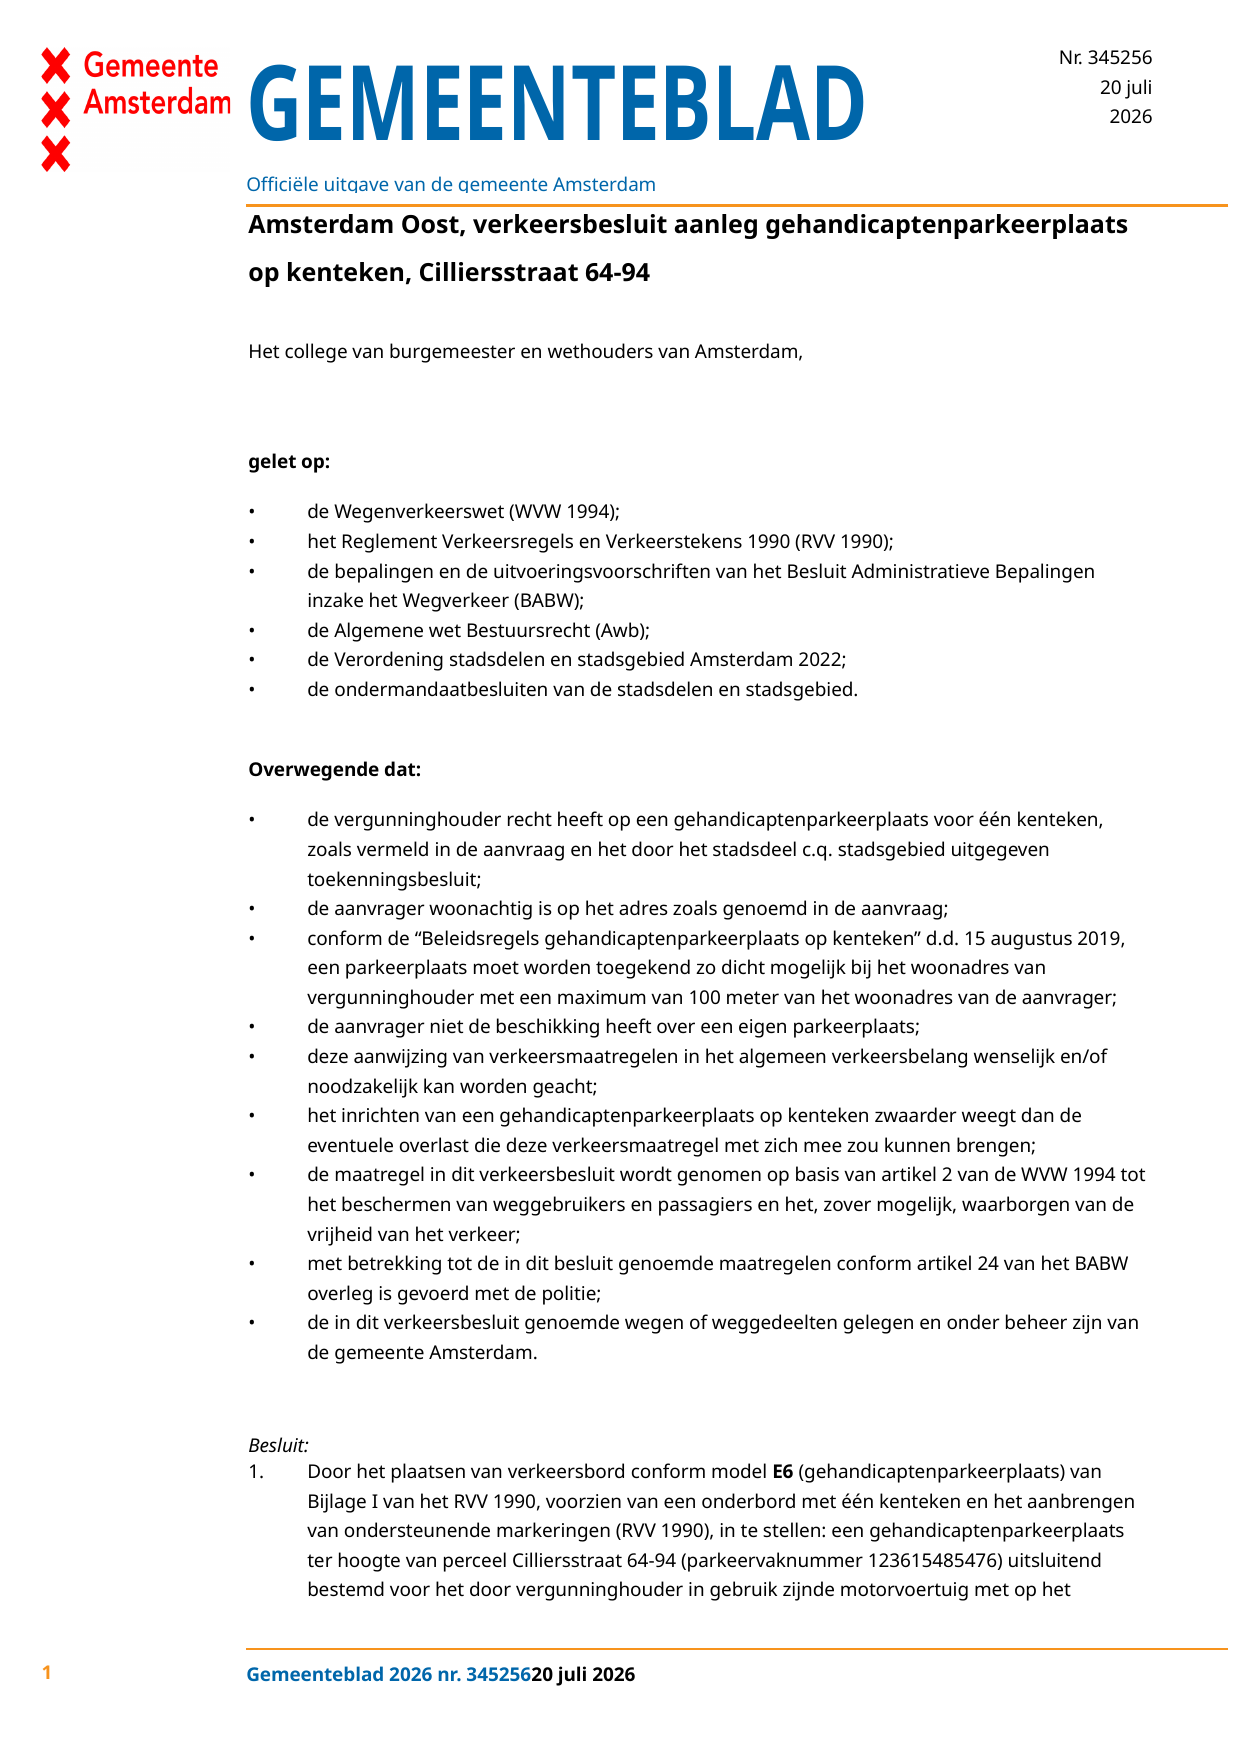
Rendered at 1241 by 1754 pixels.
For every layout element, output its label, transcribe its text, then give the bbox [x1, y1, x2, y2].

list de ondermandaatbesluiten van de stadsdelen en stadsgebied. [248, 676, 1152, 702]
text Besluit: [248, 1433, 1152, 1458]
list de vergunninghouder recht heeft op een gehandicaptenparkeerplaats voor één kenteken, zoals vermeld in de aanvraag en het door het stadsdeel c.q. stadsgebied uitgegeven toekenningsbesluit; [248, 807, 1152, 891]
text Amsterdam Oost, verkeersbesluit aanleg gehandicaptenparkeerplaats op kenteken, Cilliersstraat 64-94 [248, 207, 1152, 288]
list het Reglement Verkeersregels en Verkeerstekens 1990 (RVV 1990); [248, 528, 1152, 554]
text Het college van burgemeester en wethouders van Amsterdam, [248, 339, 1152, 364]
list de Algemene wet Bestuursrecht (Awb); [248, 617, 1152, 643]
list de aanvrager niet de beschikking heeft over een eigen parkeerplaats; [248, 1014, 1152, 1039]
list met betrekking tot de in dit besluit genoemde maatregelen conform artikel 24 van het BABW overleg is gevoerd met de politie; [248, 1250, 1152, 1306]
list conform de “Beleidsregels gehandicaptenparkeerplaats op kenteken” d.d. 15 augustus 2019, een parkeerplaats moet worden toegekend zo dicht mogelijk bij het woonadres van vergunninghouder met een maximum van 100 meter van het woonadres van de aanvrager; [248, 925, 1152, 1010]
text gelet op: [248, 448, 1152, 474]
list deze aanwijzing van verkeersmaatregelen in het algemeen verkeersbelang wenselijk en/of noodzakelijk kan worden geacht; [248, 1043, 1152, 1098]
list de maatregel in dit verkeersbesluit wordt genomen op basis van artikel 2 van de WVW 1994 tot het beschermen van weggebruikers en passagiers en het, zover mogelijk, waarborgen van de vrijheid van het verkeer; [248, 1162, 1152, 1246]
picture [41, 47, 231, 172]
list Door het plaatsen van verkeersbord conform model E6 (gehandicaptenparkeerplaats) van Bijlage I van het RVV 1990, voorzien van een onderbord met één kenteken en het aanbrengen van ondersteunende markeringen (RVV 1990), in te stellen: een gehandicaptenparkeerplaats ter hoogte van perceel Cilliersstraat 64-94 (parkeervaknummer 123615485476) uitsluitend bestemd voor het door vergunninghouder in gebruik zijnde motorvoertuig met op het [248, 1458, 1152, 1602]
text Overwegende dat: [248, 756, 1152, 782]
list de bepalingen en de uitvoeringsvoorschriften van het Besluit Administratieve Bepalingen inzake het Wegverkeer (BABW); [248, 558, 1152, 613]
list de Verordening stadsdelen en stadsgebied Amsterdam 2022; [248, 647, 1152, 672]
list de aanvrager woonachtig is op het adres zoals genoemd in de aanvraag; [248, 895, 1152, 921]
list de in dit verkeersbesluit genoemde wegen of weggedeelten gelegen en onder beheer zijn van de gemeente Amsterdam. [248, 1309, 1152, 1365]
list het inrichten van een gehandicaptenparkeerplaats op kenteken zwaarder weegt dan de eventuele overlast die deze verkeersmaatregel met zich mee zou kunnen brengen; [248, 1102, 1152, 1158]
list de Wegenverkeerswet (WVW 1994); [248, 499, 1152, 524]
